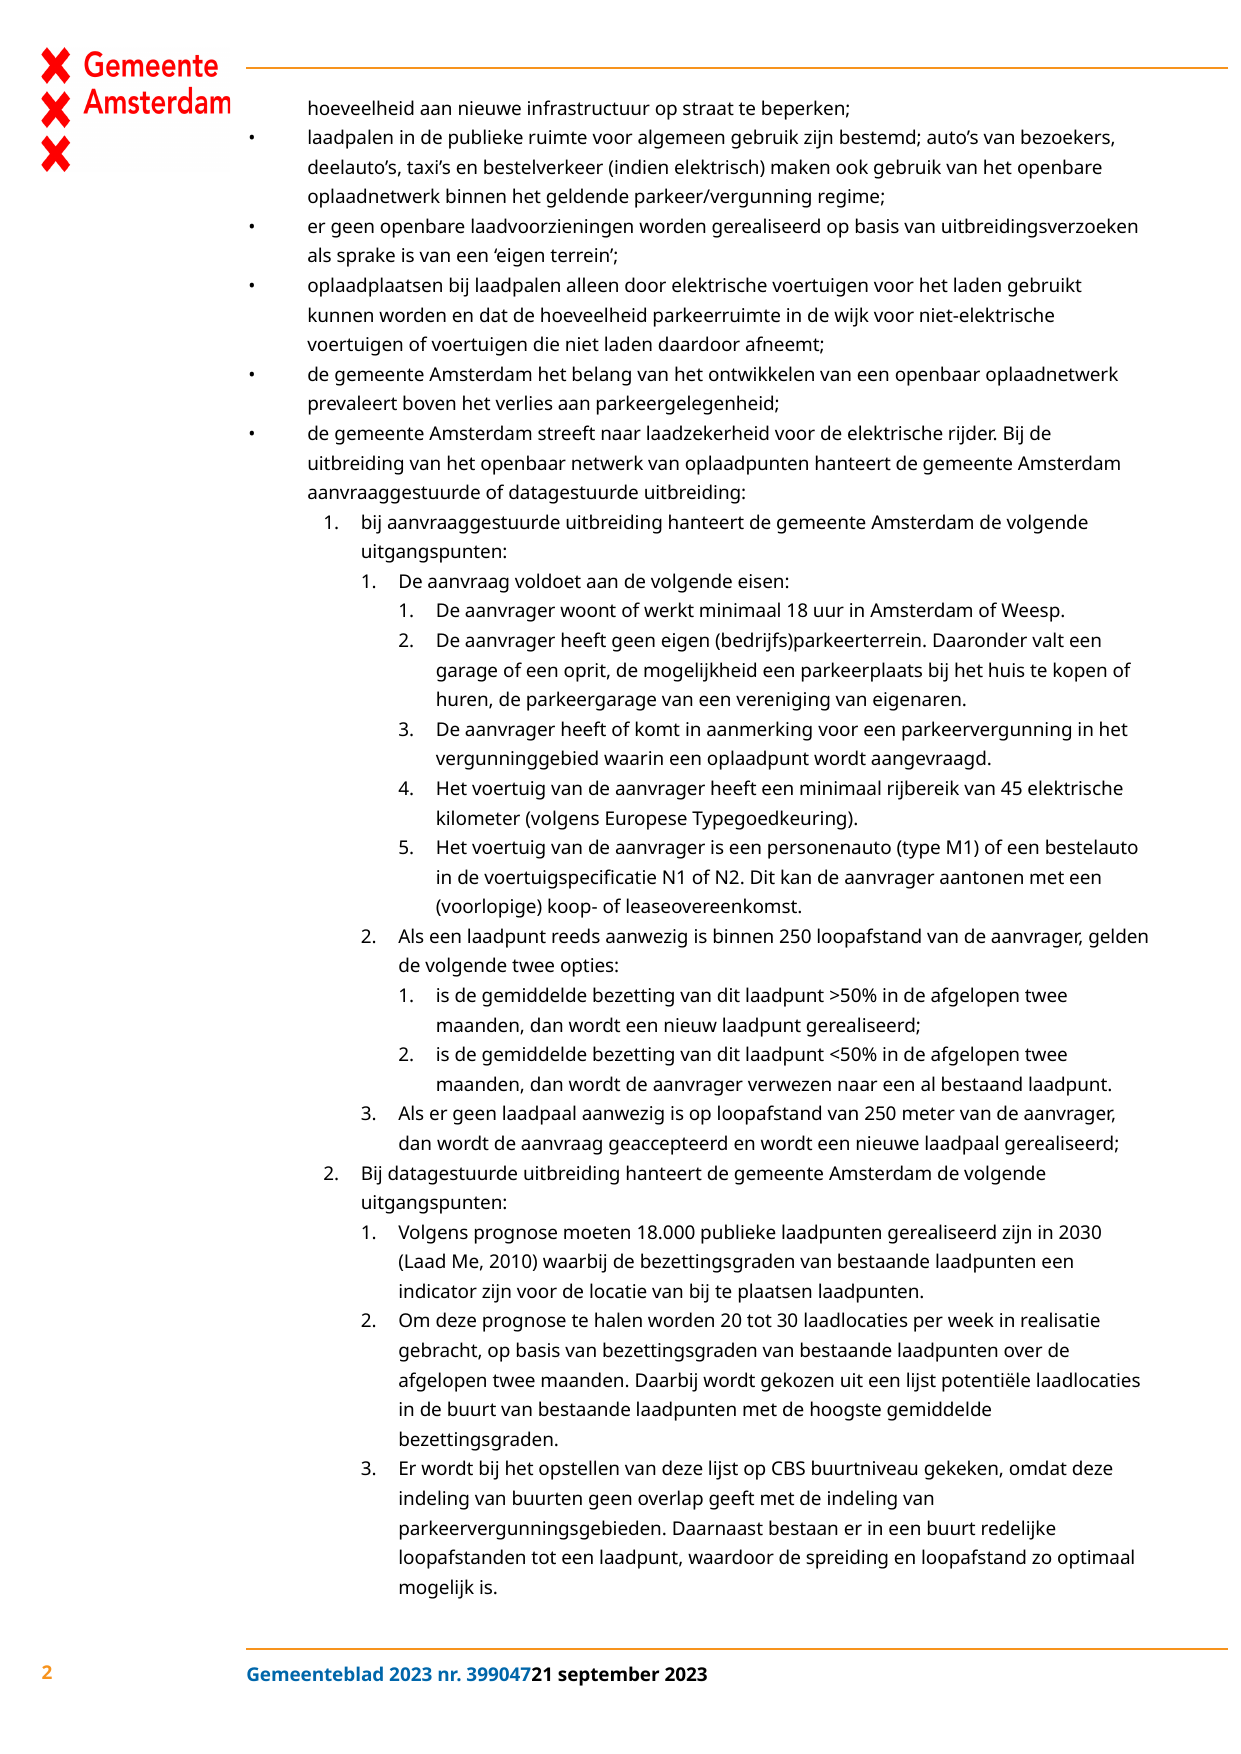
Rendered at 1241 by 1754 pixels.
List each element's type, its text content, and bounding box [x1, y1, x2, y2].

list Er wordt bij het opstellen van deze lijst op CBS buurtniveau gekeken, omdat deze indeling van buurten geen overlap geeft met de indeling van parkeervergunningsgebieden. Daarnaast bestaan er in een buurt redelijke loopafstanden tot een laadpunt, waardoor de spreiding en loopafstand zo optimaal mogelijk is. [361, 1456, 1152, 1600]
list er geen openbare laadvoorzieningen worden gerealiseerd op basis van uitbreidingsverzoeken als sprake is van een ‘eigen terrein’; [248, 213, 1152, 268]
list De aanvrager heeft geen eigen (bedrijfs)parkeerterrein. Daaronder valt een garage of een oprit, de mogelijkheid een parkeerplaats bij het huis te kopen of huren, de parkeergarage van een vereniging van eigenaren. [398, 627, 1152, 712]
list oplaadplaatsen bij laadpalen alleen door elektrische voertuigen voor het laden gebruikt kunnen worden en dat de hoeveelheid parkeerruimte in de wijk voor niet-elektrische voertuigen of voertuigen die niet laden daardoor afneemt; [248, 272, 1152, 357]
list Als er geen laadpaal aanwezig is op loopafstand van 250 meter van de aanvrager, dan wordt de aanvraag geaccepteerd en wordt een nieuwe laadpaal gerealiseerd; [361, 1101, 1152, 1156]
list de gemeente Amsterdam het belang van het ontwikkelen van een openbaar oplaadnetwerk prevaleert boven het verlies aan parkeergelegenheid; [248, 361, 1152, 416]
list Het voertuig van de aanvrager is een personenauto (type M1) of een bestelauto in de voertuigspecificatie N1 of N2. Dit kan de aanvrager aantonen met een (voorlopige) koop- of leaseovereenkomst. [398, 834, 1152, 919]
list Als een laadpunt reeds aanwezig is binnen 250 loopafstand van de aanvrager, gelden de volgende twee opties: [361, 923, 1152, 978]
list De aanvrager heeft of komt in aanmerking voor een parkeervergunning in het vergunninggebied waarin een oplaadpunt wordt aangevraagd. [398, 716, 1152, 771]
list laadpalen in de publieke ruimte voor algemeen gebruik zijn bestemd; auto’s van bezoekers, deelauto’s, taxi’s en bestelverkeer (indien elektrisch) maken ook gebruik van het openbare oplaadnetwerk binnen het geldende parkeer/vergunning regime; [248, 124, 1152, 209]
list Om deze prognose te halen worden 20 tot 30 laadlocaties per week in realisatie gebracht, op basis van bezettingsgraden van bestaande laadpunten over de afgelopen twee maanden. Daarbij wordt gekozen uit een lijst potentiële laadlocaties in de buurt van bestaande laadpunten met de hoogste gemiddelde bezettingsgraden. [361, 1308, 1152, 1452]
list Volgens prognose moeten 18.000 publieke laadpunten gerealiseerd zijn in 2030 (Laad Me, 2010) waarbij de bezettingsgraden van bestaande laadpunten een indicator zijn voor de locatie van bij te plaatsen laadpunten. [361, 1219, 1152, 1304]
list is de gemiddelde bezetting van dit laadpunt <50% in de afgelopen twee maanden, dan wordt de aanvrager verwezen naar een al bestaand laadpunt. [398, 1041, 1152, 1097]
list bij aanvraaggestuurde uitbreiding hanteert de gemeente Amsterdam de volgende uitgangspunten: [323, 509, 1152, 564]
list hoeveelheid aan nieuwe infrastructuur op straat te beperken; [248, 95, 1152, 121]
list De aanvrager woont of werkt minimaal 18 uur in Amsterdam of Weesp. [398, 598, 1152, 623]
list is de gemiddelde bezetting van dit laadpunt >50% in de afgelopen twee maanden, dan wordt een nieuw laadpunt gerealiseerd; [398, 982, 1152, 1038]
list Bij datagestuurde uitbreiding hanteert de gemeente Amsterdam de volgende uitgangspunten: [323, 1160, 1152, 1215]
picture [41, 47, 231, 172]
list Het voertuig van de aanvrager heeft een minimaal rijbereik van 45 elektrische kilometer (volgens Europese Typegoedkeuring). [398, 775, 1152, 831]
list de gemeente Amsterdam streeft naar laadzekerheid voor de elektrische rijder. Bij de uitbreiding van het openbaar netwerk van oplaadpunten hanteert de gemeente Amsterdam aanvraaggestuurde of datagestuurde uitbreiding: [248, 420, 1152, 505]
list De aanvraag voldoet aan de volgende eisen: [361, 568, 1152, 594]
